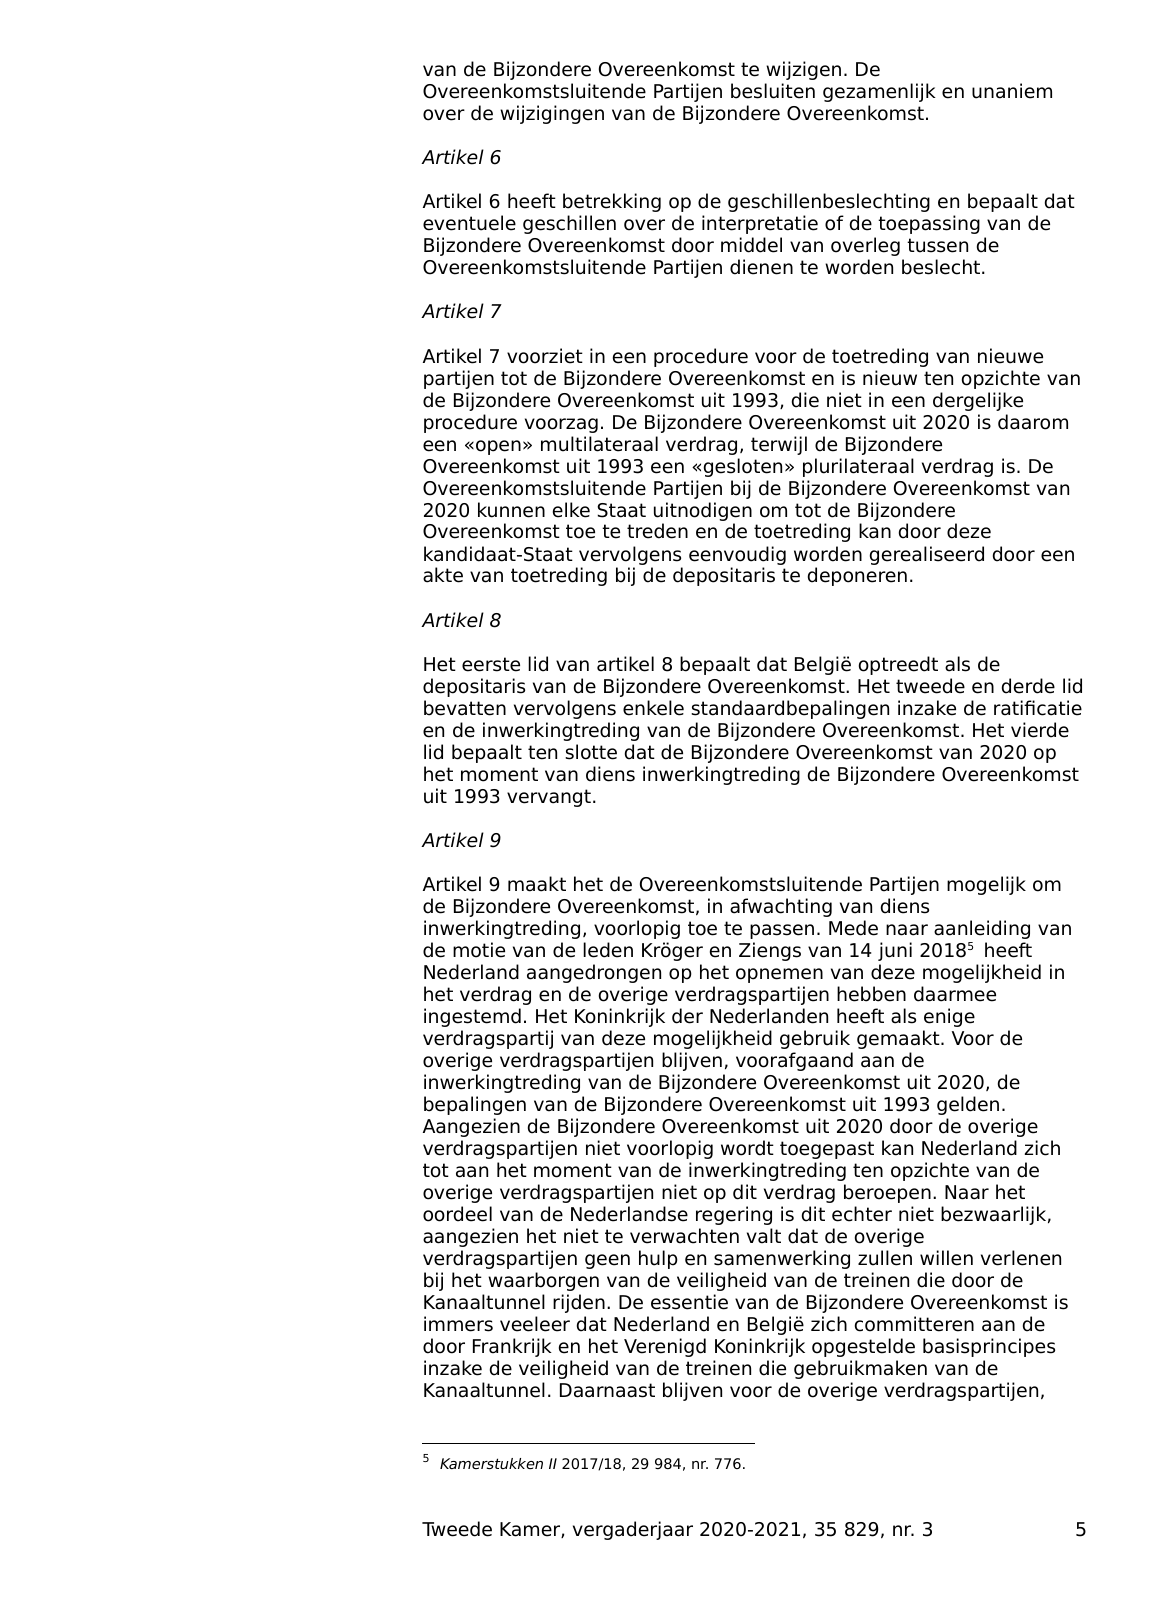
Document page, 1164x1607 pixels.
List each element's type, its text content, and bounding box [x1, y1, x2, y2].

subtitle Artikel 7 [422, 301, 1087, 323]
text Artikel 6 heeft betrekking op de geschillenbeslechting en bepaalt dat eventuele geschillen over de interpretatie of de toepassing van de Bijzondere Overeenkomst door middel van overleg tussen de Overeenkomstsluitende Partijen dienen te worden beslecht. [422, 191, 1087, 279]
subtitle Artikel 8 [422, 609, 1087, 632]
text Het eerste lid van artikel 8 bepaalt dat België optreedt als de depositaris van de Bijzondere Overeenkomst. Het tweede en derde lid bevatten vervolgens enkele standaardbepalingen inzake de ratificatie en de inwerkingtreding van de Bijzondere Overeenkomst. Het vierde lid bepaalt ten slotte dat de Bijzondere Overeenkomst van 2020 op het moment van diens inwerkingtreding de Bijzondere Overeenkomst uit 1993 vervangt. [422, 654, 1087, 808]
text van de Bijzondere Overeenkomst te wijzigen. De Overeenkomstsluitende Partijen besluiten gezamenlijk en unaniem over de wijzigingen van de Bijzondere Overeenkomst. [422, 59, 1087, 125]
subtitle Artikel 9 [422, 830, 1087, 852]
text Kamerstukken II 2017/18, 29 984, nr. 776. [422, 1452, 1087, 1474]
subtitle Artikel 6 [422, 147, 1087, 169]
text Artikel 9 maakt het de Overeenkomstsluitende Partijen mogelijk om de Bijzondere Overeenkomst, in afwachting van diens inwerkingtreding, voorlopig toe te passen. Mede naar aanleiding van de motie van de leden Kröger en Ziengs van 14 juni 2018 heeft Nederland aangedrongen op het opnemen van deze mogelijkheid in het verdrag en de overige verdragspartijen hebben daarmee ingestemd. Het Koninkrijk der Nederlanden heeft als enige verdragspartij van deze mogelijkheid gebruik gemaakt. Voor de overige verdragspartijen blijven, voorafgaand aan de inwerkingtreding van de Bijzondere Overeenkomst uit 2020, de bepalingen van de Bijzondere Overeenkomst uit 1993 gelden. Aangezien de Bijzondere Overeenkomst uit 2020 door de overige verdragspartijen niet voorlopig wordt toegepast kan Nederland zich tot aan het moment van de inwerkingtreding ten opzichte van de overige verdragspartijen niet op dit verdrag beroepen. Naar het oordeel van de Nederlandse regering is dit echter niet bezwaarlijk, aangezien het niet te verwachten valt dat de overige verdragspartijen geen hulp en samenwerking zullen willen verlenen bij het waarborgen van de veiligheid van de treinen die door de Kanaaltunnel rijden. De essentie van de Bijzondere Overeenkomst is immers veeleer dat Nederland en België zich committeren aan de door Frankrijk en het Verenigd Koninkrijk opgestelde basisprincipes inzake de veiligheid van de treinen die gebruikmaken van de Kanaaltunnel. Daarnaast blijven voor de overige verdragspartijen, [422, 874, 1087, 1401]
text Artikel 7 voorziet in een procedure voor de toetreding van nieuwe partijen tot de Bijzondere Overeenkomst en is nieuw ten opzichte van de Bijzondere Overeenkomst uit 1993, die niet in een dergelijke procedure voorzag. De Bijzondere Overeenkomst uit 2020 is daarom een «open» multilateraal verdrag, terwijl de Bijzondere Overeenkomst uit 1993 een «gesloten» plurilateraal verdrag is. De Overeenkomstsluitende Partijen bij de Bijzondere Overeenkomst van 2020 kunnen elke Staat uitnodigen om tot de Bijzondere Overeenkomst toe te treden en de toetreding kan door deze kandidaat-Staat vervolgens eenvoudig worden gerealiseerd door een akte van toetreding bij de depositaris te deponeren. [422, 346, 1087, 587]
